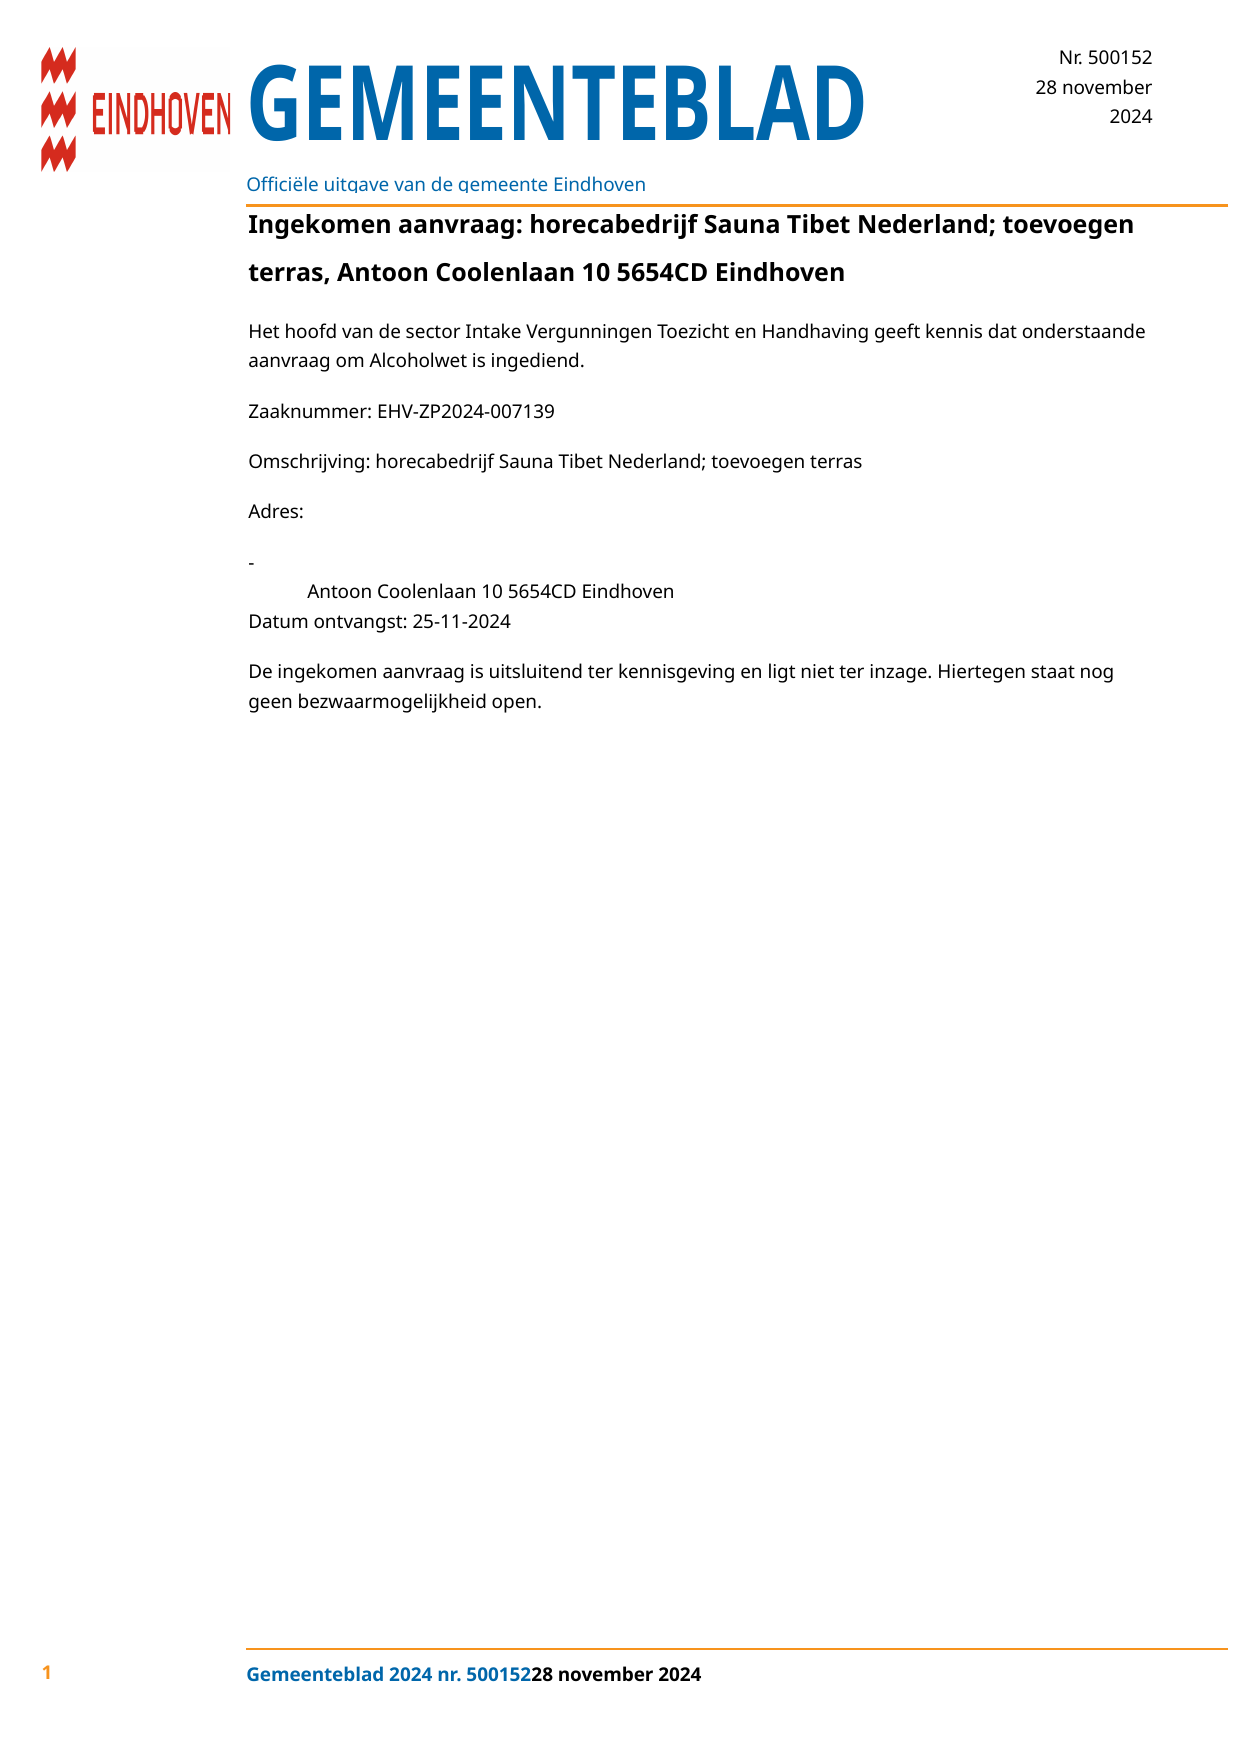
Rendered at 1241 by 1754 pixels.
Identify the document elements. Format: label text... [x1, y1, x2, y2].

list Antoon Coolenlaan 10 5654CD Eindhoven [248, 579, 1152, 604]
text Het hoofd van de sector Intake Vergunningen Toezicht en Handhaving geeft kennis dat onderstaande aanvraag om Alcoholwet is ingediend. [248, 318, 1152, 373]
text Ingekomen aanvraag: horecabedrijf Sauna Tibet Nederland; toevoegen terras, Antoon Coolenlaan 10 5654CD Eindhoven [248, 207, 1152, 288]
picture [41, 47, 231, 172]
text Omschrijving: horecabedrijf Sauna Tibet Nederland; toevoegen terras [248, 448, 1152, 474]
text De ingekomen aanvraag is uitsluitend ter kennisgeving en ligt niet ter inzage. Hiertegen staat nog geen bezwaarmogelijkheid open. [248, 659, 1152, 714]
text Datum ontvangst: 25-11-2024 [248, 608, 1152, 634]
text Adres: [248, 499, 1152, 524]
text Zaaknummer: EHV-ZP2024-007139 [248, 398, 1152, 424]
